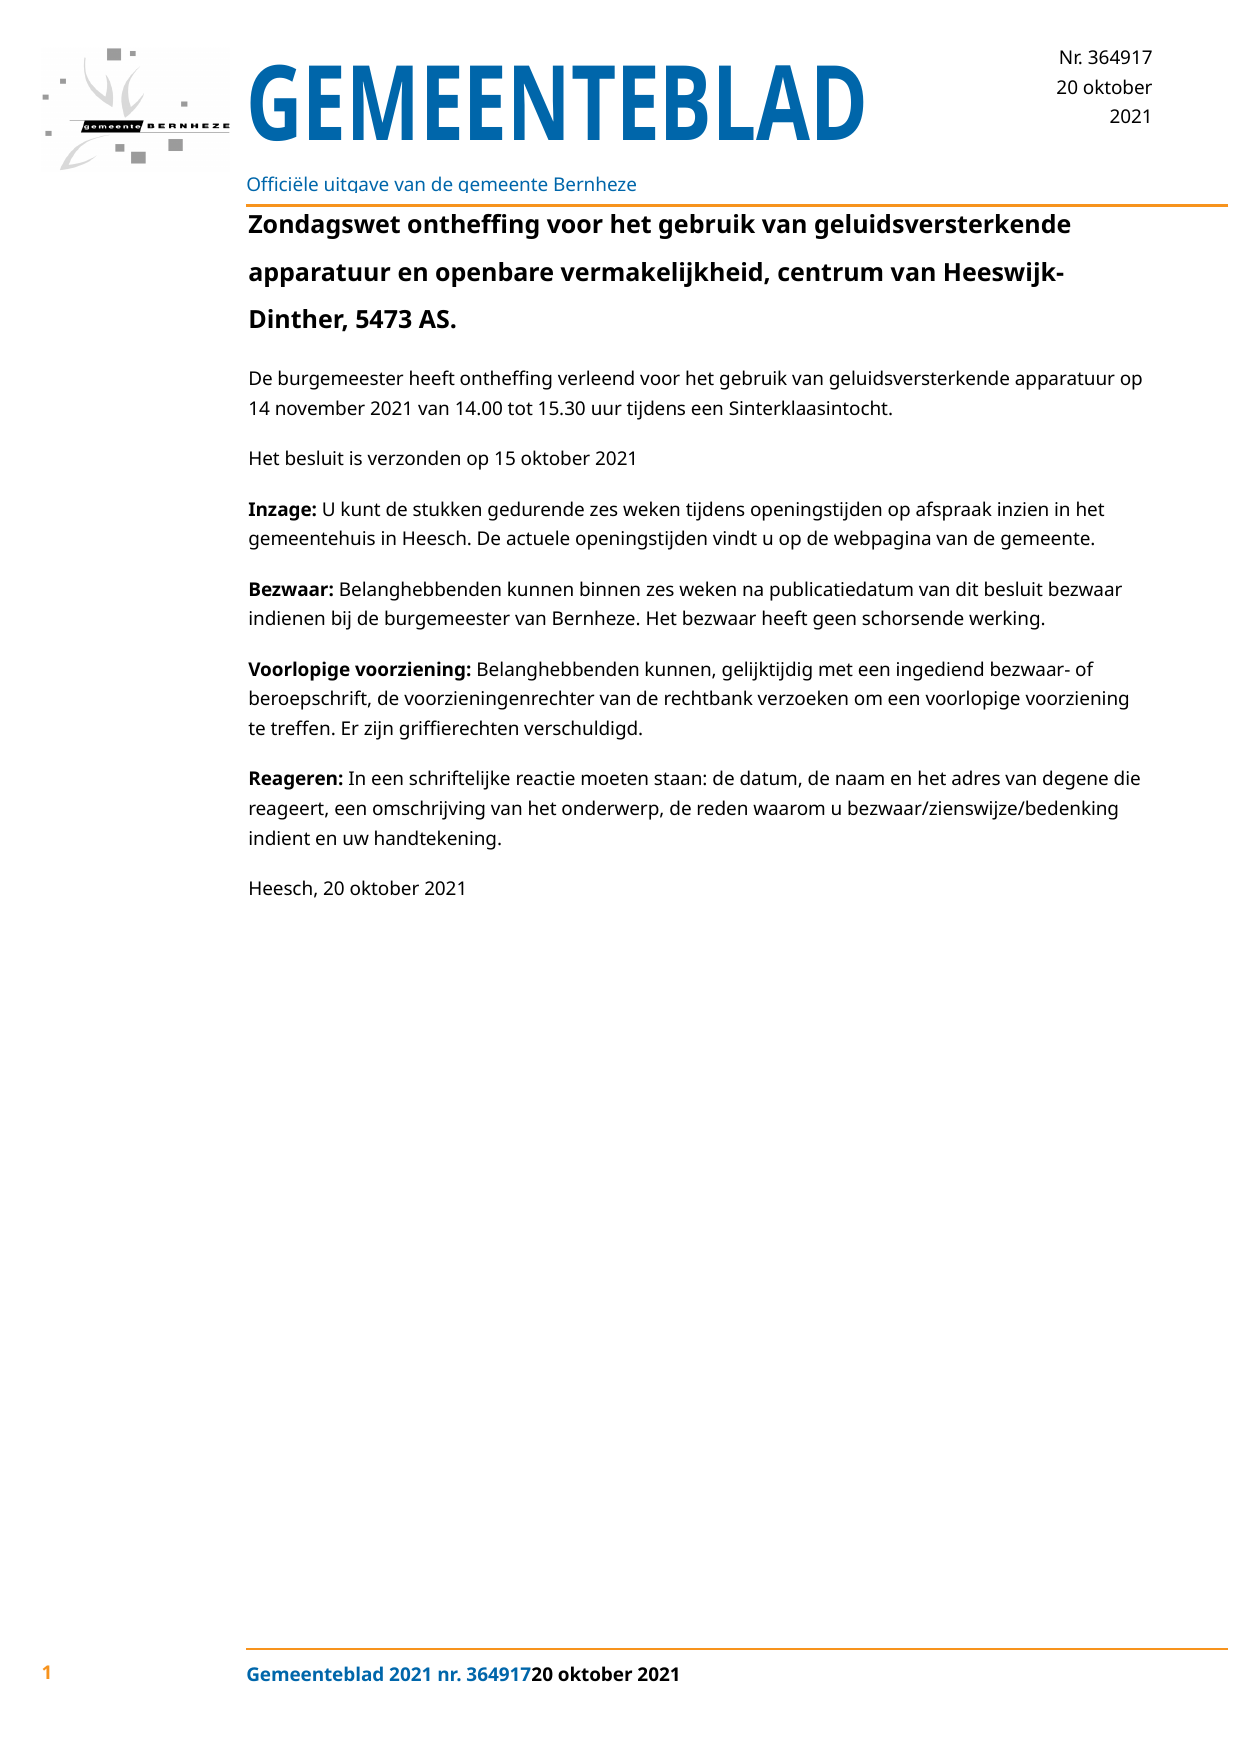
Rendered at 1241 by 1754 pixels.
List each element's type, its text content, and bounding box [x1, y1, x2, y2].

text De burgemeester heeft ontheffing verleend voor het gebruik van geluidsversterkende apparatuur op 14 november 2021 van 14.00 tot 15.30 uur tijdens een Sinterklaasintocht. [248, 366, 1152, 421]
text Het besluit is verzonden op 15 oktober 2021 [248, 446, 1152, 471]
text Heesch, 20 oktober 2021 [248, 875, 1152, 901]
text Zondagswet ontheffing voor het gebruik van geluidsversterkende apparatuur en openbare vermakelijkheid, centrum van Heeswijk-Dinther, 5473 AS. [248, 207, 1152, 336]
text Bezwaar: Belanghebbenden kunnen binnen zes weken na publicatiedatum van dit besluit bezwaar indienen bij de burgemeester van Bernheze. Het bezwaar heeft geen schorsende werking. [248, 576, 1152, 631]
text Inzage: U kunt de stukken gedurende zes weken tijdens openingstijden op afspraak inzien in het gemeentehuis in Heesch. De actuele openingstijden vindt u op de webpagina van de gemeente. [248, 496, 1152, 551]
picture [41, 47, 231, 172]
text Voorlopige voorziening: Belanghebbenden kunnen, gelijktijdig met een ingediend bezwaar- of beroepschrift, de voorzieningenrechter van de rechtbank verzoeken om een voorlopige voorziening te treffen. Er zijn griffierechten verschuldigd. [248, 656, 1152, 741]
text Reageren: In een schriftelijke reactie moeten staan: de datum, de naam en het adres van degene die reageert, een omschrijving van het onderwerp, de reden waarom u bezwaar/zienswijze/bedenking indient en uw handtekening. [248, 766, 1152, 850]
